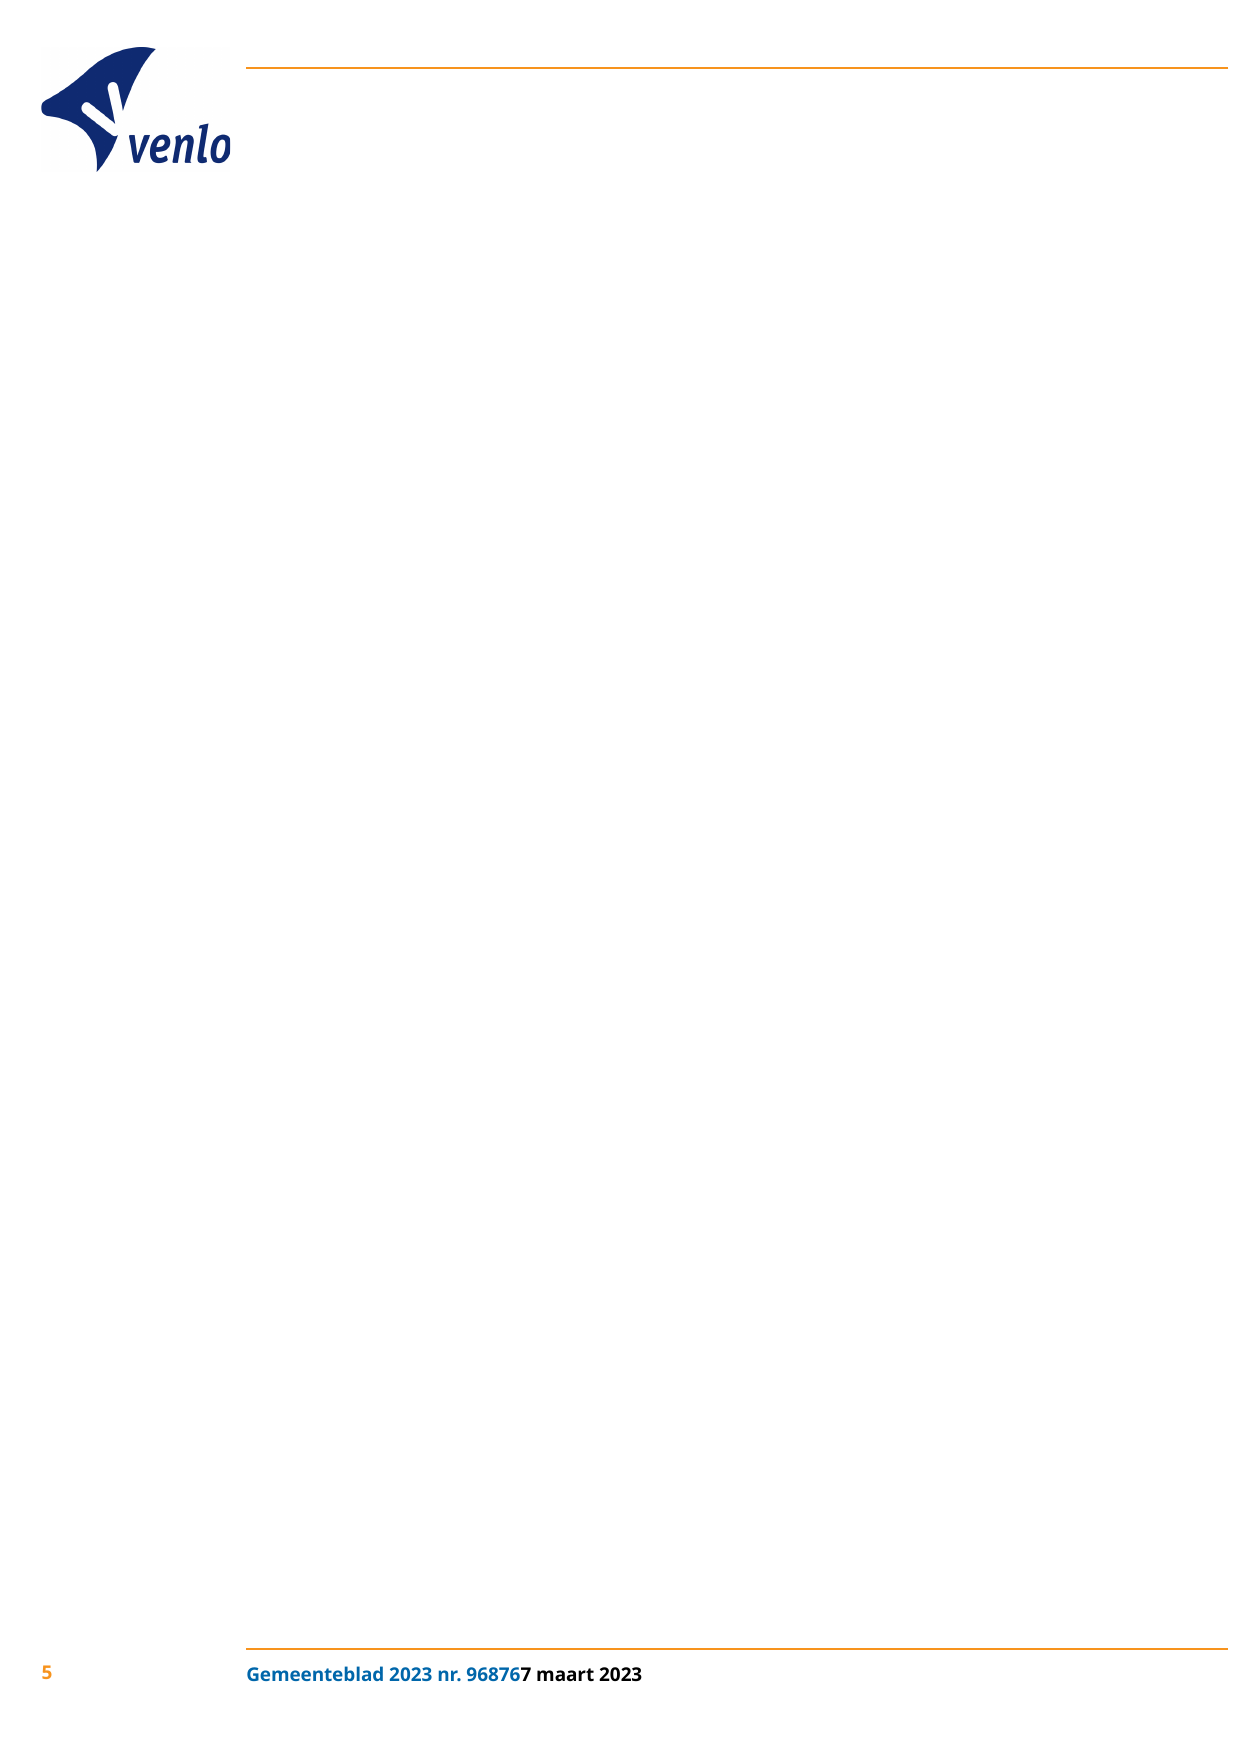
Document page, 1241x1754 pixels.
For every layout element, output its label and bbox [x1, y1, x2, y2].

picture [41, 47, 231, 172]
